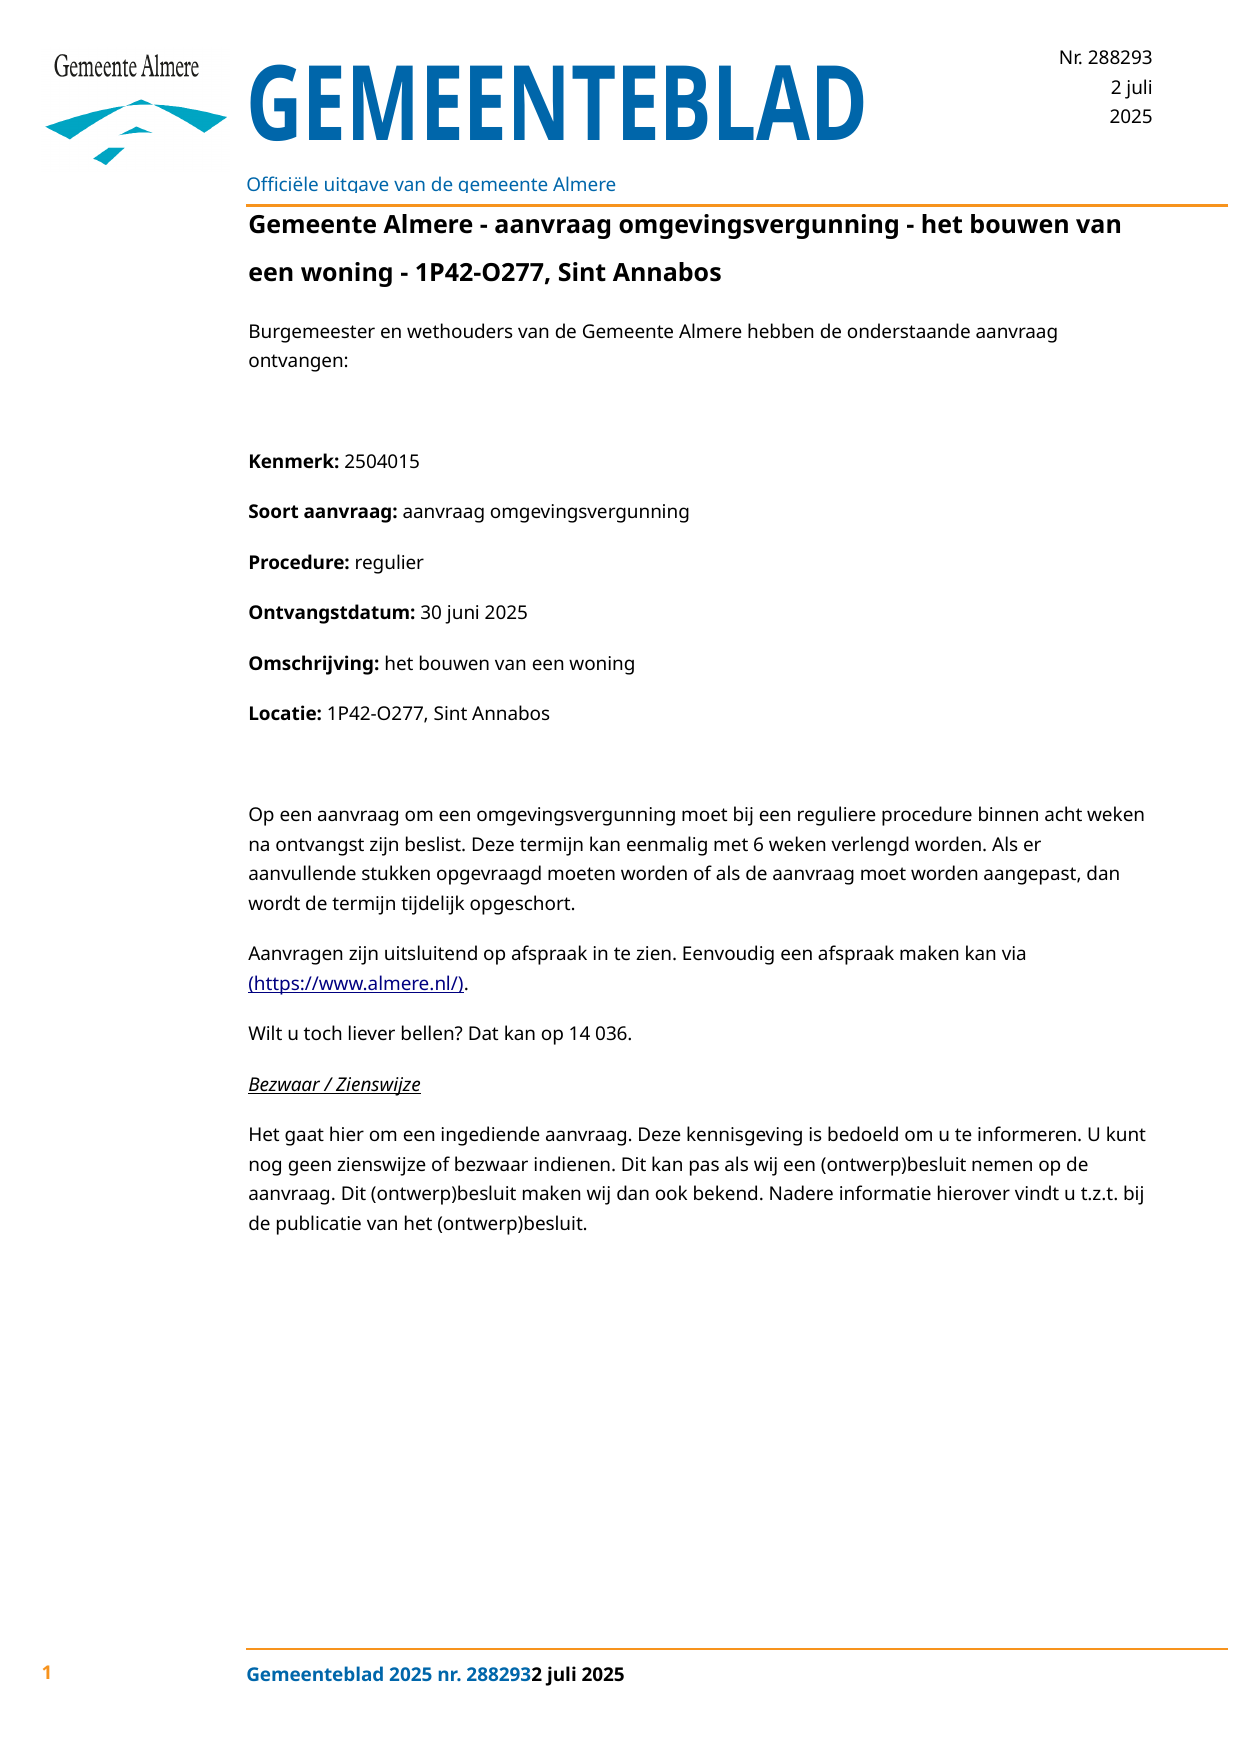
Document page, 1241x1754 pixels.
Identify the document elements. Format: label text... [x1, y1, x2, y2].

text Soort aanvraag: aanvraag omgevingsvergunning [248, 499, 1152, 524]
text Locatie: 1P42-O277, Sint Annabos [248, 700, 1152, 726]
text Procedure: regulier [248, 549, 1152, 575]
text Aanvragen zijn uitsluitend op afspraak in te zien. Eenvoudig een afspraak maken kan via (https://www.almere.nl/). [248, 940, 1152, 996]
text Burgemeester en wethouders van de Gemeente Almere hebben de onderstaande aanvraag ontvangen: [248, 318, 1152, 373]
text Kenmerk: 2504015 [248, 448, 1152, 474]
text Ontvangstdatum: 30 juni 2025 [248, 599, 1152, 625]
text Op een aanvraag om een omgevingsvergunning moet bij een reguliere procedure binnen acht weken na ontvangst zijn beslist. Deze termijn kan eenmalig met 6 weken verlengd worden. Als er aanvullende stukken opgevraagd moeten worden of als de aanvraag moet worden aangepast, dan wordt de termijn tijdelijk opgeschort. [248, 801, 1152, 916]
text Het gaat hier om een ingediende aanvraag. Deze kennisgeving is bedoeld om u te informeren. U kunt nog geen zienswijze of bezwaar indienen. Dit kan pas als wij een (ontwerp)besluit nemen op de aanvraag. Dit (ontwerp)besluit maken wij dan ook bekend. Nadere informatie hierover vindt u t.z.t. bij de publicatie van het (ontwerp)besluit. [248, 1121, 1152, 1236]
text Wilt u toch liever bellen? Dat kan op 14 036. [248, 1020, 1152, 1046]
picture [41, 47, 231, 172]
text Gemeente Almere - aanvraag omgevingsvergunning - het bouwen van een woning - 1P42-O277, Sint Annabos [248, 207, 1152, 288]
text Bezwaar / Zienswijze [248, 1071, 1152, 1097]
text Omschrijving: het bouwen van een woning [248, 650, 1152, 676]
